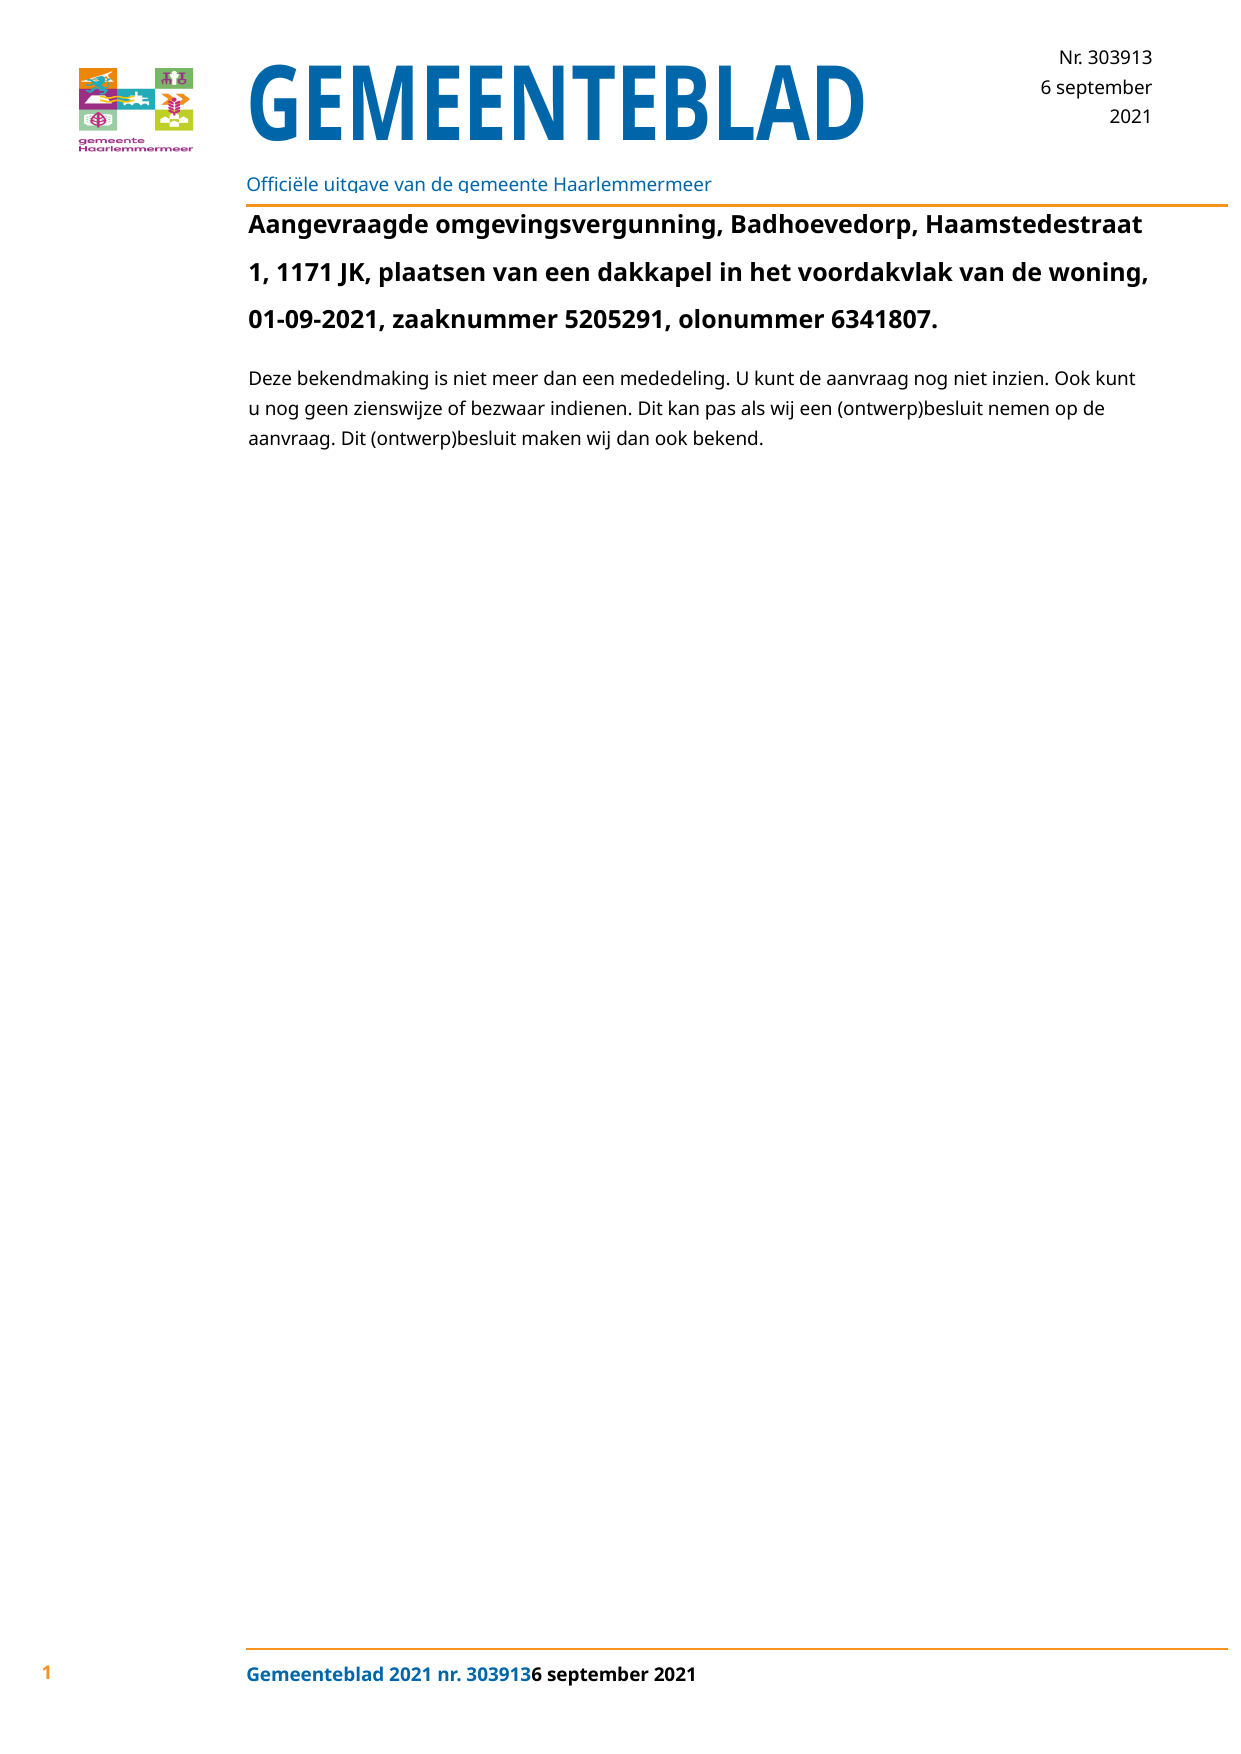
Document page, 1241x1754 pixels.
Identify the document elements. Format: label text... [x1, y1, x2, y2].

text Aangevraagde omgevingsvergunning, Badhoevedorp, Haamstedestraat 1, 1171 JK, plaatsen van een dakkapel in het voordakvlak van de woning, 01-09-2021, zaaknummer 5205291, olonummer 6341807. [248, 207, 1152, 336]
text Deze bekendmaking is niet meer dan een mededeling. U kunt de aanvraag nog niet inzien. Ook kunt u nog geen zienswijze of bezwaar indienen. Dit kan pas als wij een (ontwerp)besluit nemen op de aanvraag. Dit (ontwerp)besluit maken wij dan ook bekend. [248, 366, 1152, 450]
picture [41, 47, 231, 172]
